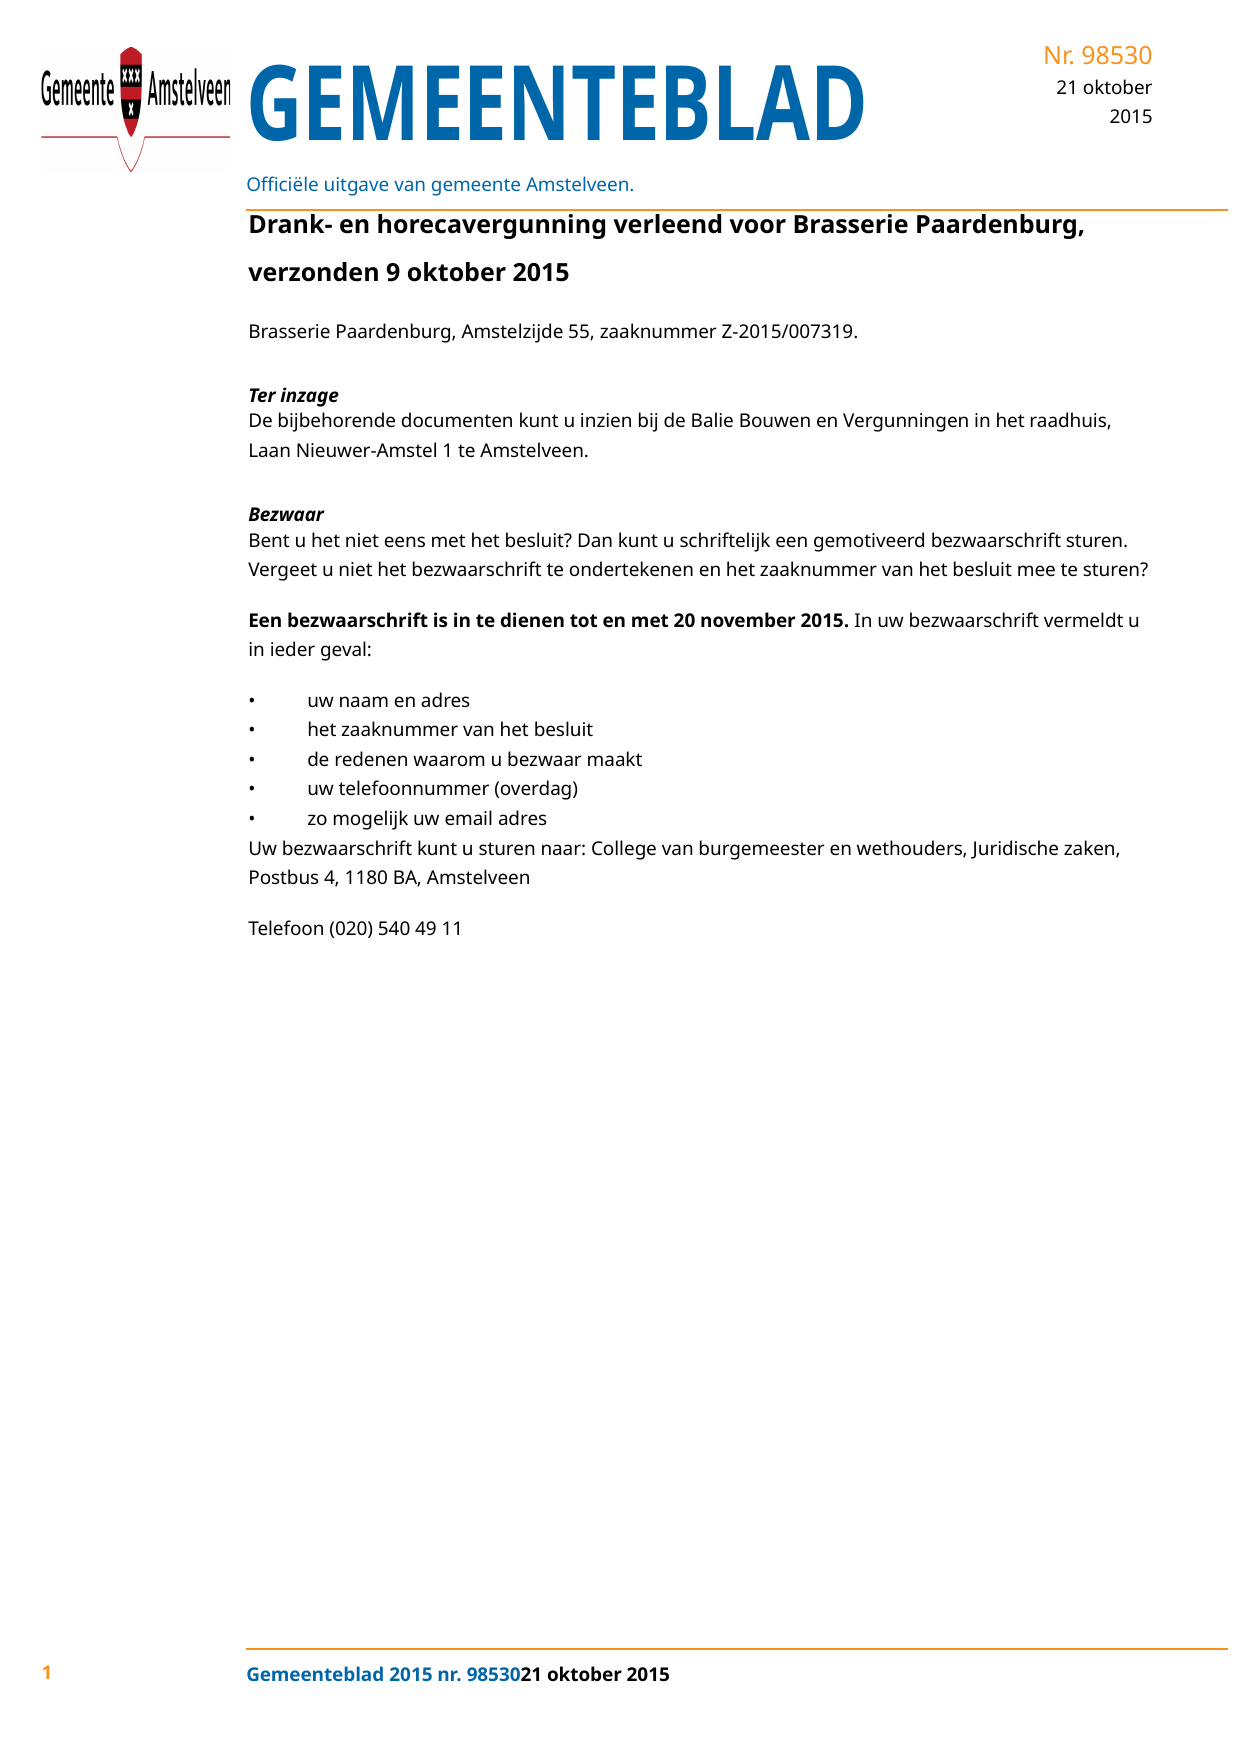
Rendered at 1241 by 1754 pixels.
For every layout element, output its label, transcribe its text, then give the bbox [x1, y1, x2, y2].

text Een bezwaarschrift is in te dienen tot en met 20 november 2015. In uw bezwaarschrift vermeldt u in ieder geval: [248, 607, 1152, 662]
list zo mogelijk uw email adres [248, 805, 1152, 831]
picture [41, 47, 231, 172]
text Uw bezwaarschrift kunt u sturen naar: College van burgemeester en wethouders, Juridische zaken, Postbus 4, 1180 BA, Amstelveen [248, 835, 1152, 890]
list het zaaknummer van het besluit [248, 716, 1152, 742]
text Bent u het niet eens met het besluit? Dan kunt u schriftelijk een gemotiveerd bezwaarschrift sturen. Vergeet u niet het bezwaarschrift te ondertekenen en het zaaknummer van het besluit mee te sturen? [248, 527, 1152, 582]
text Brasserie Paardenburg, Amstelzijde 55, zaaknummer Z-2015/007319. [248, 318, 1152, 344]
text De bijbehorende documenten kunt u inzien bij de Balie Bouwen en Vergunningen in het raadhuis, Laan Nieuwer-Amstel 1 te Amstelveen. [248, 408, 1152, 463]
text Telefoon (020) 540 49 11 [248, 915, 1152, 941]
list uw naam en adres [248, 687, 1152, 713]
text Bezwaar [248, 501, 1152, 527]
text Ter inzage [248, 382, 1152, 408]
list uw telefoonnummer (overdag) [248, 776, 1152, 801]
text Drank- en horecavergunning verleend voor Brasserie Paardenburg, verzonden 9 oktober 2015 [248, 211, 1152, 288]
list de redenen waarom u bezwaar maakt [248, 746, 1152, 772]
